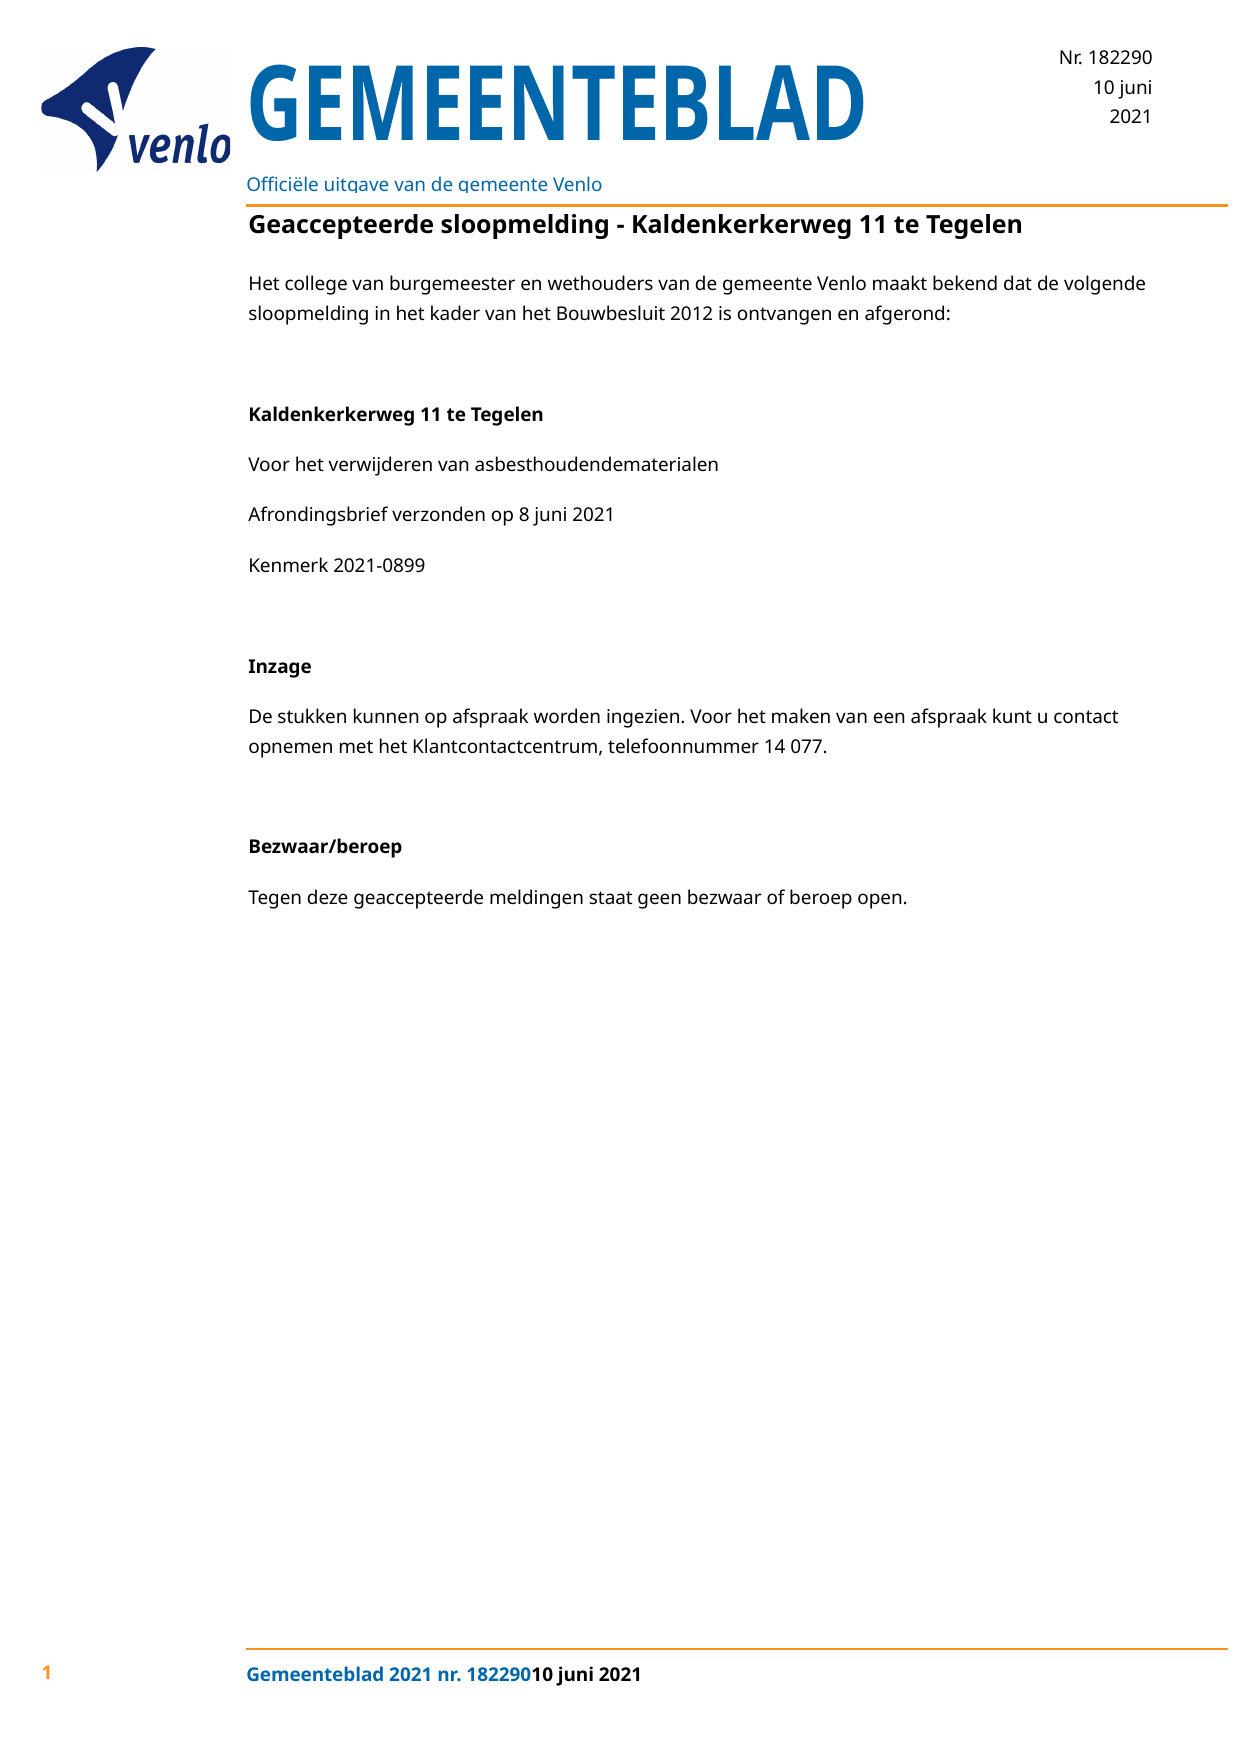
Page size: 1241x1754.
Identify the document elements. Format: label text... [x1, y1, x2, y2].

text Voor het verwijderen van asbesthoudendematerialen [248, 451, 1152, 477]
text De stukken kunnen op afspraak worden ingezien. Voor het maken van een afspraak kunt u contact opnemen met het Klantcontactcentrum, telefoonnummer 14 077. [248, 703, 1152, 758]
text Geaccepteerde sloopmelding - Kaldenkerkerweg 11 te Tegelen [248, 207, 1152, 241]
text Kenmerk 2021-0899 [248, 552, 1152, 578]
picture [41, 47, 231, 172]
text Bezwaar/beroep [248, 834, 1152, 859]
text Inzage [248, 653, 1152, 678]
text Kaldenkerkerweg 11 te Tegelen [248, 401, 1152, 426]
text Tegen deze geaccepteerde meldingen staat geen bezwaar of beroep open. [248, 884, 1152, 910]
text Afrondingsbrief verzonden op 8 juni 2021 [248, 502, 1152, 527]
text Het college van burgemeester en wethouders van de gemeente Venlo maakt bekend dat de volgende sloopmelding in het kader van het Bouwbesluit 2012 is ontvangen en afgerond: [248, 270, 1152, 326]
